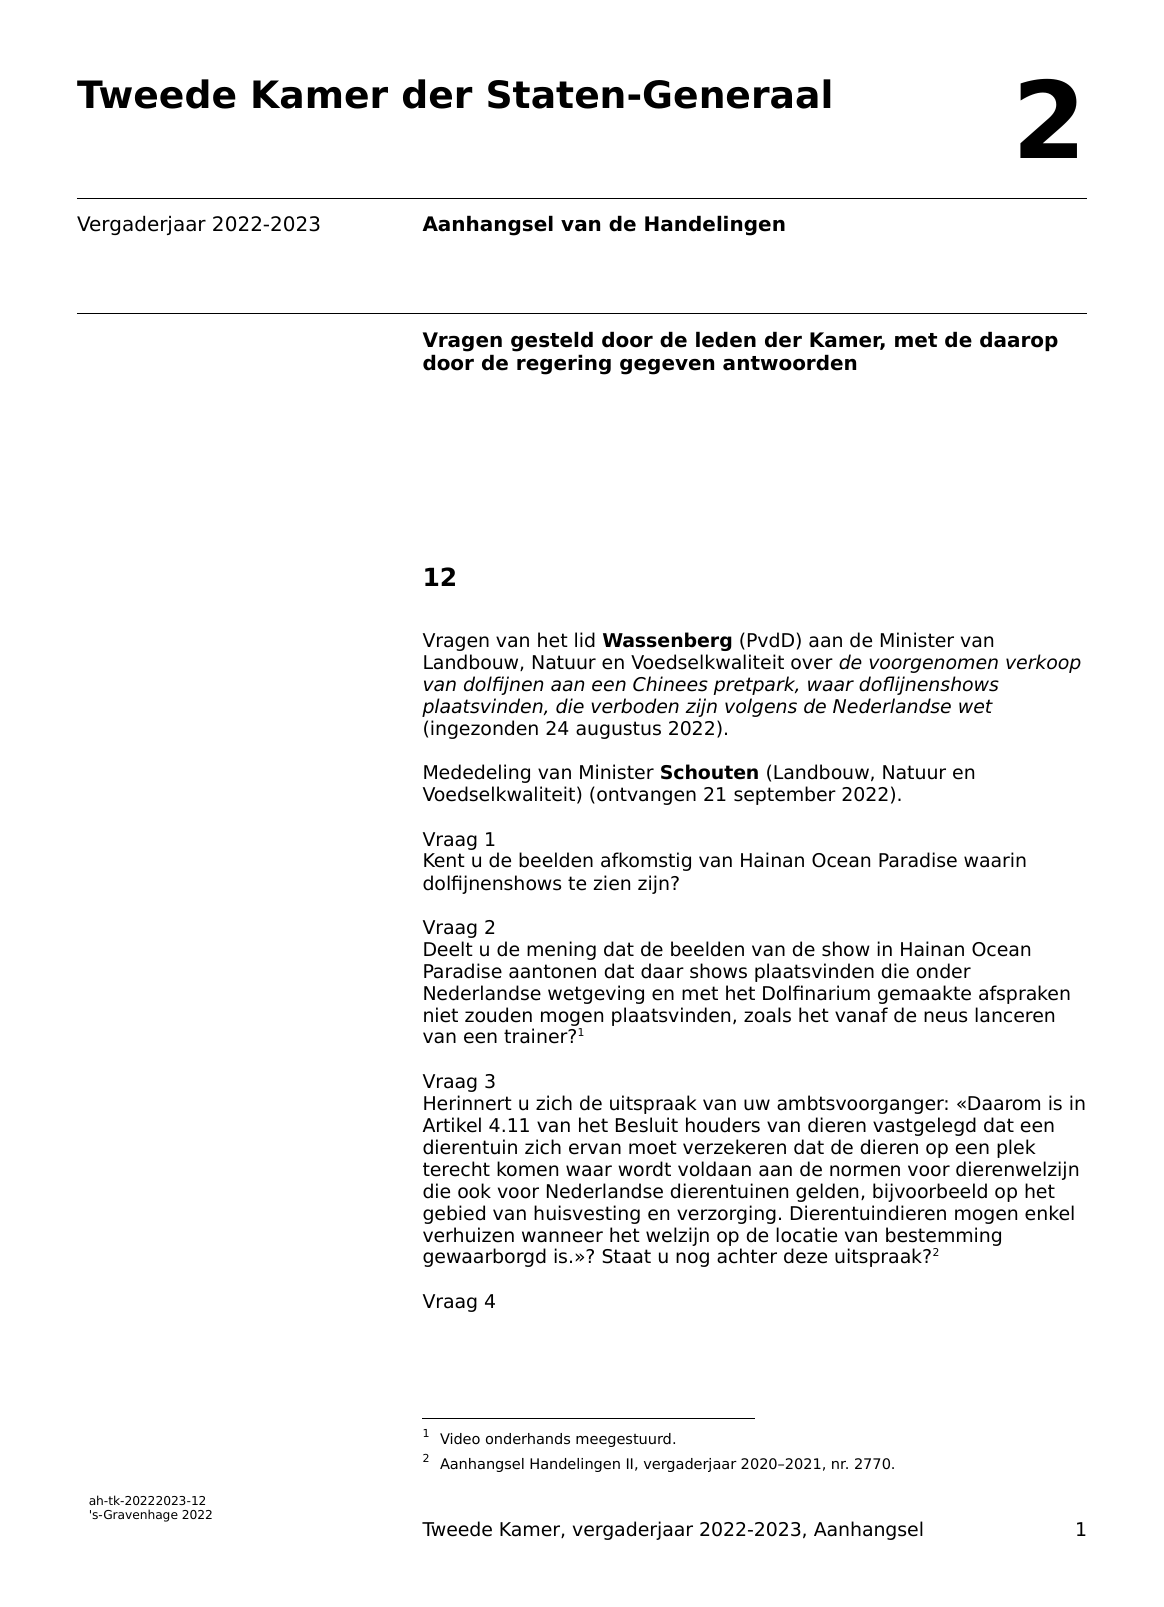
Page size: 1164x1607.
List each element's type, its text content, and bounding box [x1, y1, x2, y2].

text Aanhangsel Handelingen II, vergaderjaar 2020–2021, nr. 2770. [422, 1452, 1087, 1474]
text Vraag 4 [422, 1291, 1087, 1313]
table_cell [77, 314, 422, 375]
text Herinnert u zich de uitspraak van uw ambtsvoorganger: «Daarom is in Artikel 4.11 van het Besluit houders van dieren vastgelegd dat een dierentuin zich ervan moet verzekeren dat de dieren op een plek terecht komen waar wordt voldaan aan de normen voor dierenwelzijn die ook voor Nederlandse dierentuinen gelden, bijvoorbeeld op het gebied van huisvesting en verzorging. Dierentuindieren mogen enkel verhuizen wanneer het welzijn op de locatie van bestemming gewaarborgd is.»? Staat u nog achter deze uitspraak? [422, 1093, 1087, 1268]
text Vragen van het lid Wassenberg (PvdD) aan de Minister van Landbouw, Natuur en Voedselkwaliteit over de voorgenomen verkoop van dolfijnen aan een Chinees pretpark, waar doflijnenshows plaatsvinden, die verboden zijn volgens de Nederlandse wet (ingezonden 24 augustus 2022). [422, 630, 1087, 740]
table_header 2 [886, 59, 1087, 198]
text Kent u de beelden afkomstig van Hainan Ocean Paradise waarin dolfijnenshows te zien zijn? [422, 850, 1087, 894]
table_cell Vragen gesteld door de leden der Kamer, met de daarop door de regering gegeven antwoorden [422, 314, 1087, 375]
text Video onderhands meegestuurd. [422, 1427, 1087, 1449]
table_cell Vergaderjaar 2022-2023 [77, 199, 422, 313]
text Vraag 1 [422, 828, 1087, 850]
text Vraag 2 [422, 917, 1087, 938]
table_header Tweede Kamer der Staten-Generaal [77, 59, 886, 198]
text Mededeling van Minister Schouten (Landbouw, Natuur en Voedselkwaliteit) (ontvangen 21 september 2022). [422, 762, 1087, 806]
text 's-Gravenhage 2022 [88, 1508, 323, 1522]
table_cell Aanhangsel van de Handelingen [422, 199, 1087, 313]
text ah-tk-20222023-12 [88, 1494, 323, 1508]
text Vraag 3 [422, 1071, 1087, 1093]
text 12 [422, 563, 1087, 592]
text Deelt u de mening dat de beelden van de show in Hainan Ocean Paradise aantonen dat daar shows plaatsvinden die onder Nederlandse wetgeving en met het Dolfinarium gemaakte afspraken niet zouden mogen plaatsvinden, zoals het vanaf de neus lanceren van een trainer? [422, 938, 1087, 1048]
